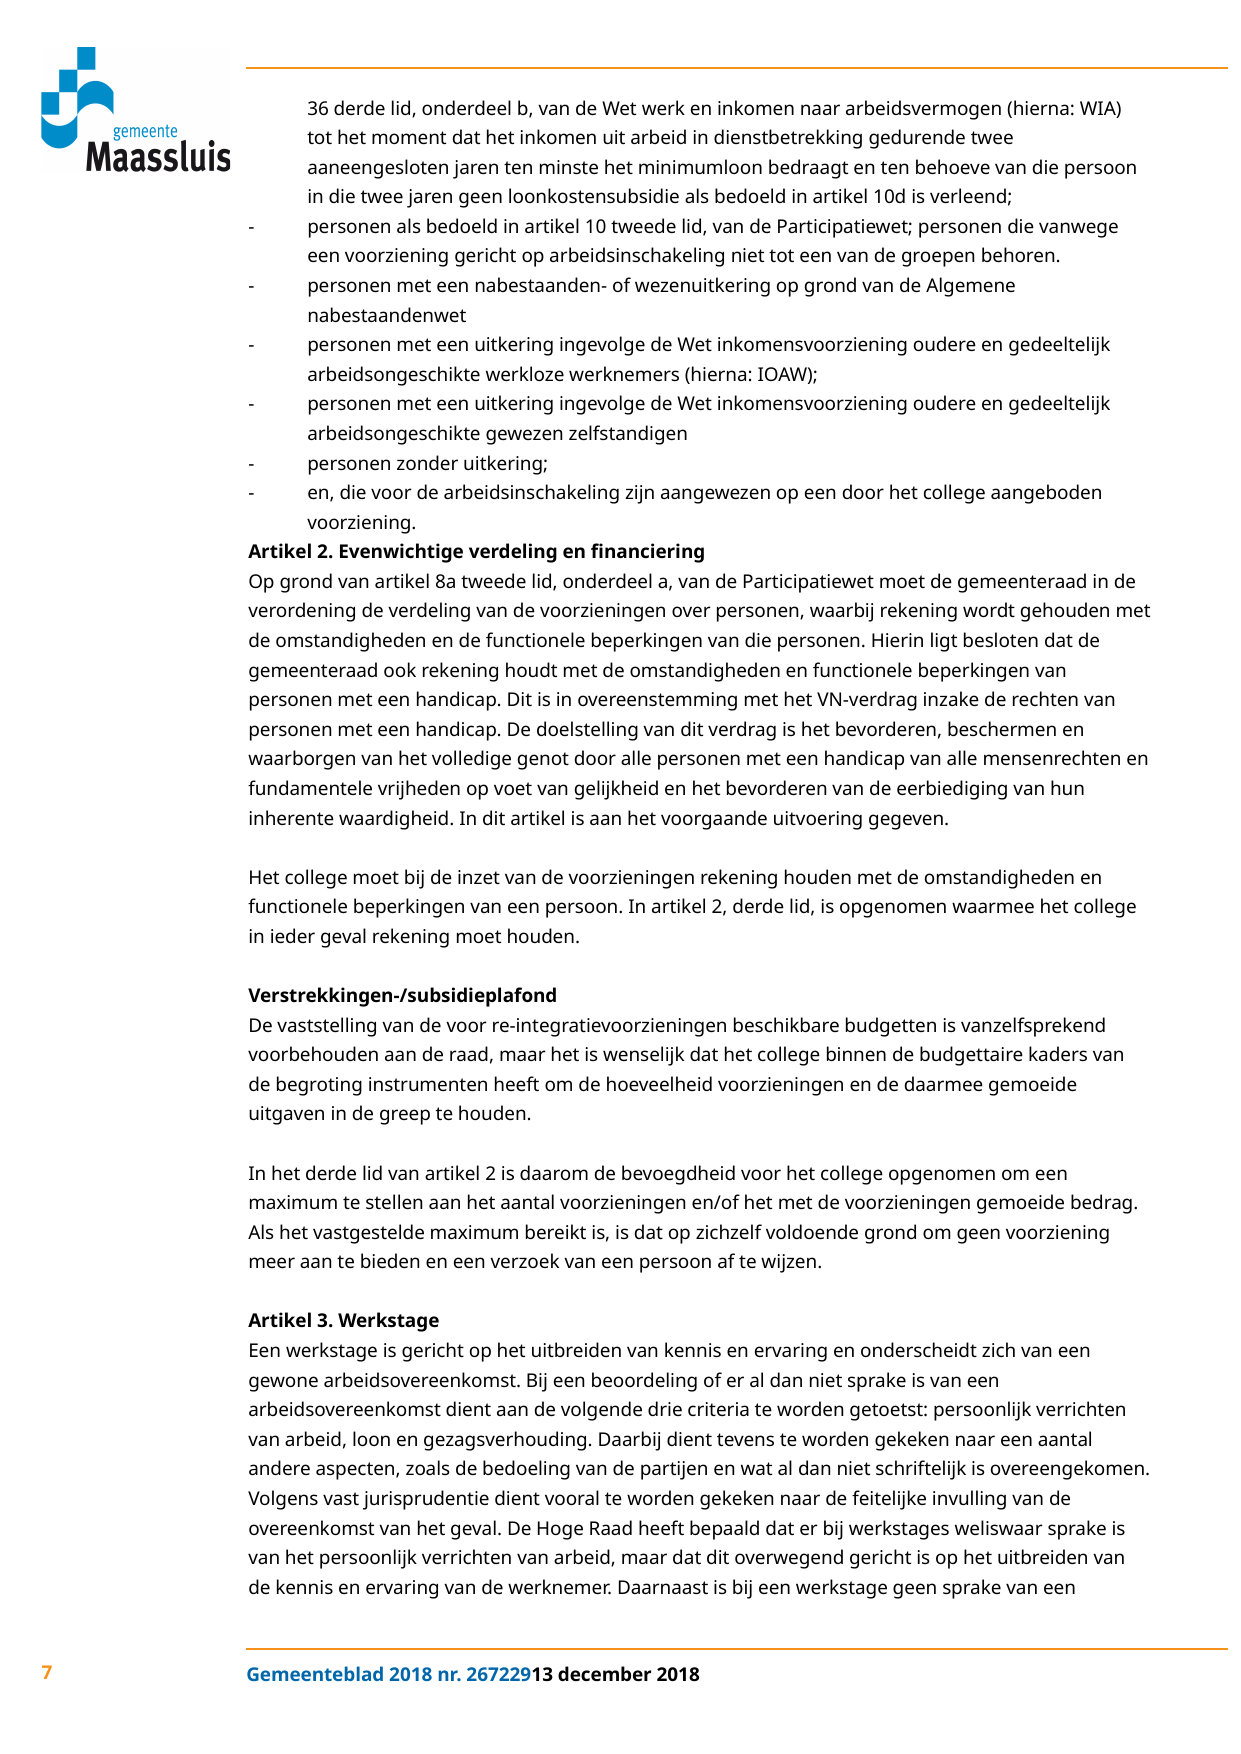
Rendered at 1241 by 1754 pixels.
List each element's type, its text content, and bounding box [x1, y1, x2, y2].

text Artikel 3. Werkstage [248, 1308, 1152, 1333]
text De vaststelling van de voor re-integratievoorzieningen beschikbare budgetten is vanzelfsprekend voorbehouden aan de raad, maar het is wenselijk dat het college binnen de budgettaire kaders van de begroting instrumenten heeft om de hoeveelheid voorzieningen en de daarmee gemoeide uitgaven in de greep te houden. [248, 1012, 1152, 1126]
list personen met een uitkering ingevolge de Wet inkomensvoorziening oudere en gedeeltelijk arbeidsongeschikte werkloze werknemers (hierna: IOAW); [248, 331, 1152, 387]
text Het college moet bij de inzet van de voorzieningen rekening houden met de omstandigheden en functionele beperkingen van een persoon. In artikel 2, derde lid, is opgenomen waarmee het college in ieder geval rekening moet houden. [248, 864, 1152, 949]
list personen zonder uitkering; [248, 450, 1152, 476]
text Artikel 2. Evenwichtige verdeling en financiering [248, 538, 1152, 564]
list en, die voor de arbeidsinschakeling zijn aangewezen op een door het college aangeboden voorziening. [248, 479, 1152, 535]
picture [41, 47, 231, 172]
text Verstrekkingen-/subsidieplafond [248, 982, 1152, 1008]
list personen met een uitkering ingevolge de Wet inkomensvoorziening oudere en gedeeltelijk arbeidsongeschikte gewezen zelfstandigen [248, 391, 1152, 446]
list 36 derde lid, onderdeel b, van de Wet werk en inkomen naar arbeidsvermogen (hierna: WIA) tot het moment dat het inkomen uit arbeid in dienstbetrekking gedurende twee aaneengesloten jaren ten minste het minimumloon bedraagt en ten behoeve van die persoon in die twee jaren geen loonkostensubsidie als bedoeld in artikel 10d is verleend; [248, 95, 1152, 209]
list personen als bedoeld in artikel 10 tweede lid, van de Participatiewet; personen die vanwege een voorziening gericht op arbeidsinschakeling niet tot een van de groepen behoren. [248, 213, 1152, 268]
picture [41, 47, 77, 92]
text In het derde lid van artikel 2 is daarom de bevoegdheid voor het college opgenomen om een maximum te stellen aan het aantal voorzieningen en/of het met de voorzieningen gemoeide bedrag. Als het vastgestelde maximum bereikt is, is dat op zichzelf voldoende grond om geen voorziening meer aan te bieden en een verzoek van een persoon af te wijzen. [248, 1160, 1152, 1274]
list personen met een nabestaanden- of wezenuitkering op grond van de Algemene nabestaandenwet [248, 272, 1152, 328]
text Op grond van artikel 8a tweede lid, onderdeel a, van de Participatiewet moet de gemeenteraad in de verordening de verdeling van de voorzieningen over personen, waarbij rekening wordt gehouden met de omstandigheden en de functionele beperkingen van die personen. Hierin ligt besloten dat de gemeenteraad ook rekening houdt met de omstandigheden en functionele beperkingen van personen met een handicap. Dit is in overeenstemming met het VN-verdrag inzake de rechten van personen met een handicap. De doelstelling van dit verdrag is het bevorderen, beschermen en waarborgen van het volledige genot door alle personen met een handicap van alle mensenrechten en fundamentele vrijheden op voet van gelijkheid en het bevorderen van de eerbiediging van hun inherente waardigheid. In dit artikel is aan het voorgaande uitvoering gegeven. [248, 568, 1152, 831]
text Een werkstage is gericht op het uitbreiden van kennis en ervaring en onderscheidt zich van een gewone arbeidsovereenkomst. Bij een beoordeling of er al dan niet sprake is van een arbeidsovereenkomst dient aan de volgende drie criteria te worden getoetst: persoonlijk verrichten van arbeid, loon en gezagsverhouding. Daarbij dient tevens te worden gekeken naar een aantal andere aspecten, zoals de bedoeling van de partijen en wat al dan niet schriftelijk is overeengekomen. Volgens vast jurisprudentie dient vooral te worden gekeken naar de feitelijke invulling van de overeenkomst van het geval. De Hoge Raad heeft bepaald dat er bij werkstages weliswaar sprake is van het persoonlijk verrichten van arbeid, maar dat dit overwegend gericht is op het uitbreiden van de kennis en ervaring van de werknemer. Daarnaast is bij een werkstage geen sprake van een [248, 1337, 1152, 1600]
